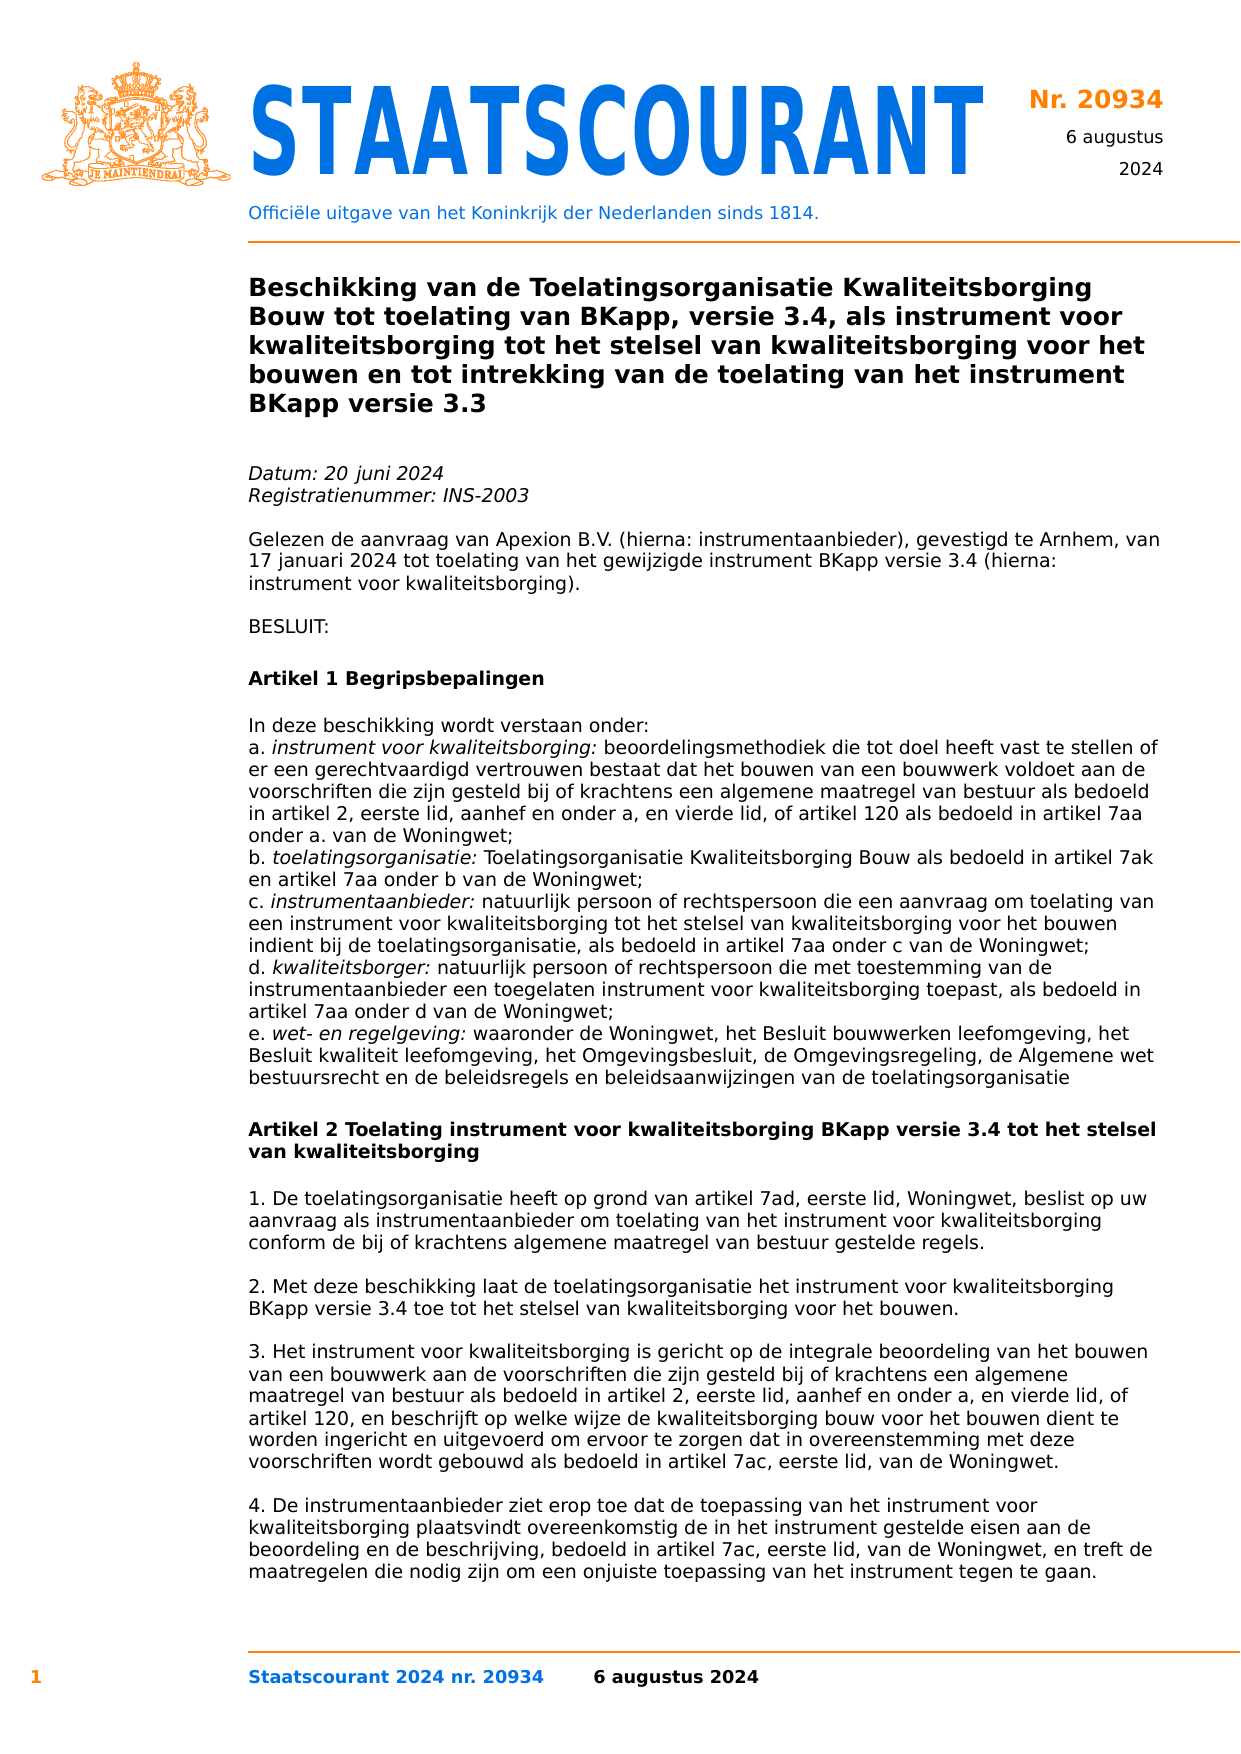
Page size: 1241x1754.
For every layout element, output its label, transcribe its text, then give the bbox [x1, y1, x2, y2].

text 4. De instrumentaanbieder ziet erop toe dat de toepassing van het instrument voor kwaliteitsborging plaatsvindt overeenkomstig de in het instrument gestelde eisen aan de beoordeling en de beschrijving, bedoeld in artikel 7ac, eerste lid, van de Woningwet, en treft de maatregelen die nodig zijn om een onjuiste toepassing van het instrument tegen te gaan. [248, 1495, 1163, 1583]
text b. toelatingsorganisatie: Toelatingsorganisatie Kwaliteitsborging Bouw als bedoeld in artikel 7ak en artikel 7aa onder b van de Woningwet; [248, 847, 1163, 891]
text e. wet- en regelgeving: waaronder de Woningwet, het Besluit bouwwerken leefomgeving, het Besluit kwaliteit leefomgeving, het Omgevingsbesluit, de Omgevingsregeling, de Algemene wet bestuursrecht en de beleidsregels en beleidsaanwijzingen van de toelatingsorganisatie [248, 1023, 1163, 1089]
text In deze beschikking wordt verstaan onder: [248, 715, 1163, 737]
text Gelezen de aanvraag van Apexion B.V. (hierna: instrumentaanbieder), gevestigd te Arnhem, van 17 januari 2024 tot toelating van het gewijzigde instrument BKapp versie 3.4 (hierna: instrument voor kwaliteitsborging). [248, 528, 1163, 594]
text Registratienummer: INS-2003 [248, 484, 1163, 507]
table_cell Officiële uitgave van het Koninkrijk der Nederlanden sinds 1814. [248, 203, 1240, 241]
table_header [25, 62, 248, 241]
text 3. Het instrument voor kwaliteitsborging is gericht op de integrale beoordeling van het bouwen van een bouwwerk aan de voorschriften die zijn gesteld bij of krachtens een algemene maatregel van bestuur als bedoeld in artikel 2, eerste lid, aanhef en onder a, en vierde lid, of artikel 120, en beschrijft op welke wijze de kwaliteitsborging bouw voor het bouwen dient te worden ingericht en uitgevoerd om ervoor te zorgen dat in overeenstemming met deze voorschriften wordt gebouwd als bedoeld in artikel 7ac, eerste lid, van de Woningwet. [248, 1341, 1163, 1473]
text BESLUIT: [248, 616, 1163, 638]
text 1. De toelatingsorganisatie heeft op grond van artikel 7ad, eerste lid, Woningwet, beslist op uw aanvraag als instrumentaanbieder om toelating van het instrument voor kwaliteitsborging conform de bij of krachtens algemene maatregel van bestuur gestelde regels. [248, 1188, 1163, 1254]
subtitle Artikel 2 Toelating instrument voor kwaliteitsborging BKapp versie 3.4 tot het stelsel van kwaliteitsborging [248, 1119, 1163, 1163]
subtitle Artikel 1 Begripsbepalingen [248, 668, 1163, 690]
table_header Nr. 20934 [998, 62, 1240, 121]
text c. instrumentaanbieder: natuurlijk persoon of rechtspersoon die een aanvraag om toelating van een instrument voor kwaliteitsborging tot het stelsel van kwaliteitsborging voor het bouwen indient bij de toelatingsorganisatie, als bedoeld in artikel 7aa onder c van de Woningwet; [248, 891, 1163, 957]
subtitle Beschikking van de Toelatingsorganisatie Kwaliteitsborging Bouw tot toelating van BKapp, versie 3.4, als instrument voor kwaliteitsborging tot het stelsel van kwaliteitsborging voor het bouwen en tot intrekking van de toelating van het instrument BKapp versie 3.3 [248, 273, 1163, 419]
text a. instrument voor kwaliteitsborging: beoordelingsmethodiek die tot doel heeft vast te stellen of er een gerechtvaardigd vertrouwen bestaat dat het bouwen van een bouwwerk voldoet aan de voorschriften die zijn gesteld bij of krachtens een algemene maatregel van bestuur als bedoeld in artikel 2, eerste lid, aanhef en onder a, en vierde lid, of artikel 120 als bedoeld in artikel 7aa onder a. van de Woningwet; [248, 737, 1163, 847]
picture [41, 62, 231, 186]
table_header STAATSCOURANT [248, 62, 998, 203]
text d. kwaliteitsborger: natuurlijk persoon of rechtspersoon die met toestemming van de instrumentaanbieder een toegelaten instrument voor kwaliteitsborging toepast, als bedoeld in artikel 7aa onder d van de Woningwet; [248, 957, 1163, 1023]
table_cell 2024 [998, 153, 1240, 203]
text Datum: 20 juni 2024 [248, 463, 1163, 484]
text 2. Met deze beschikking laat de toelatingsorganisatie het instrument voor kwaliteitsborging BKapp versie 3.4 toe tot het stelsel van kwaliteitsborging voor het bouwen. [248, 1276, 1163, 1319]
table_cell 6 augustus [998, 121, 1240, 153]
